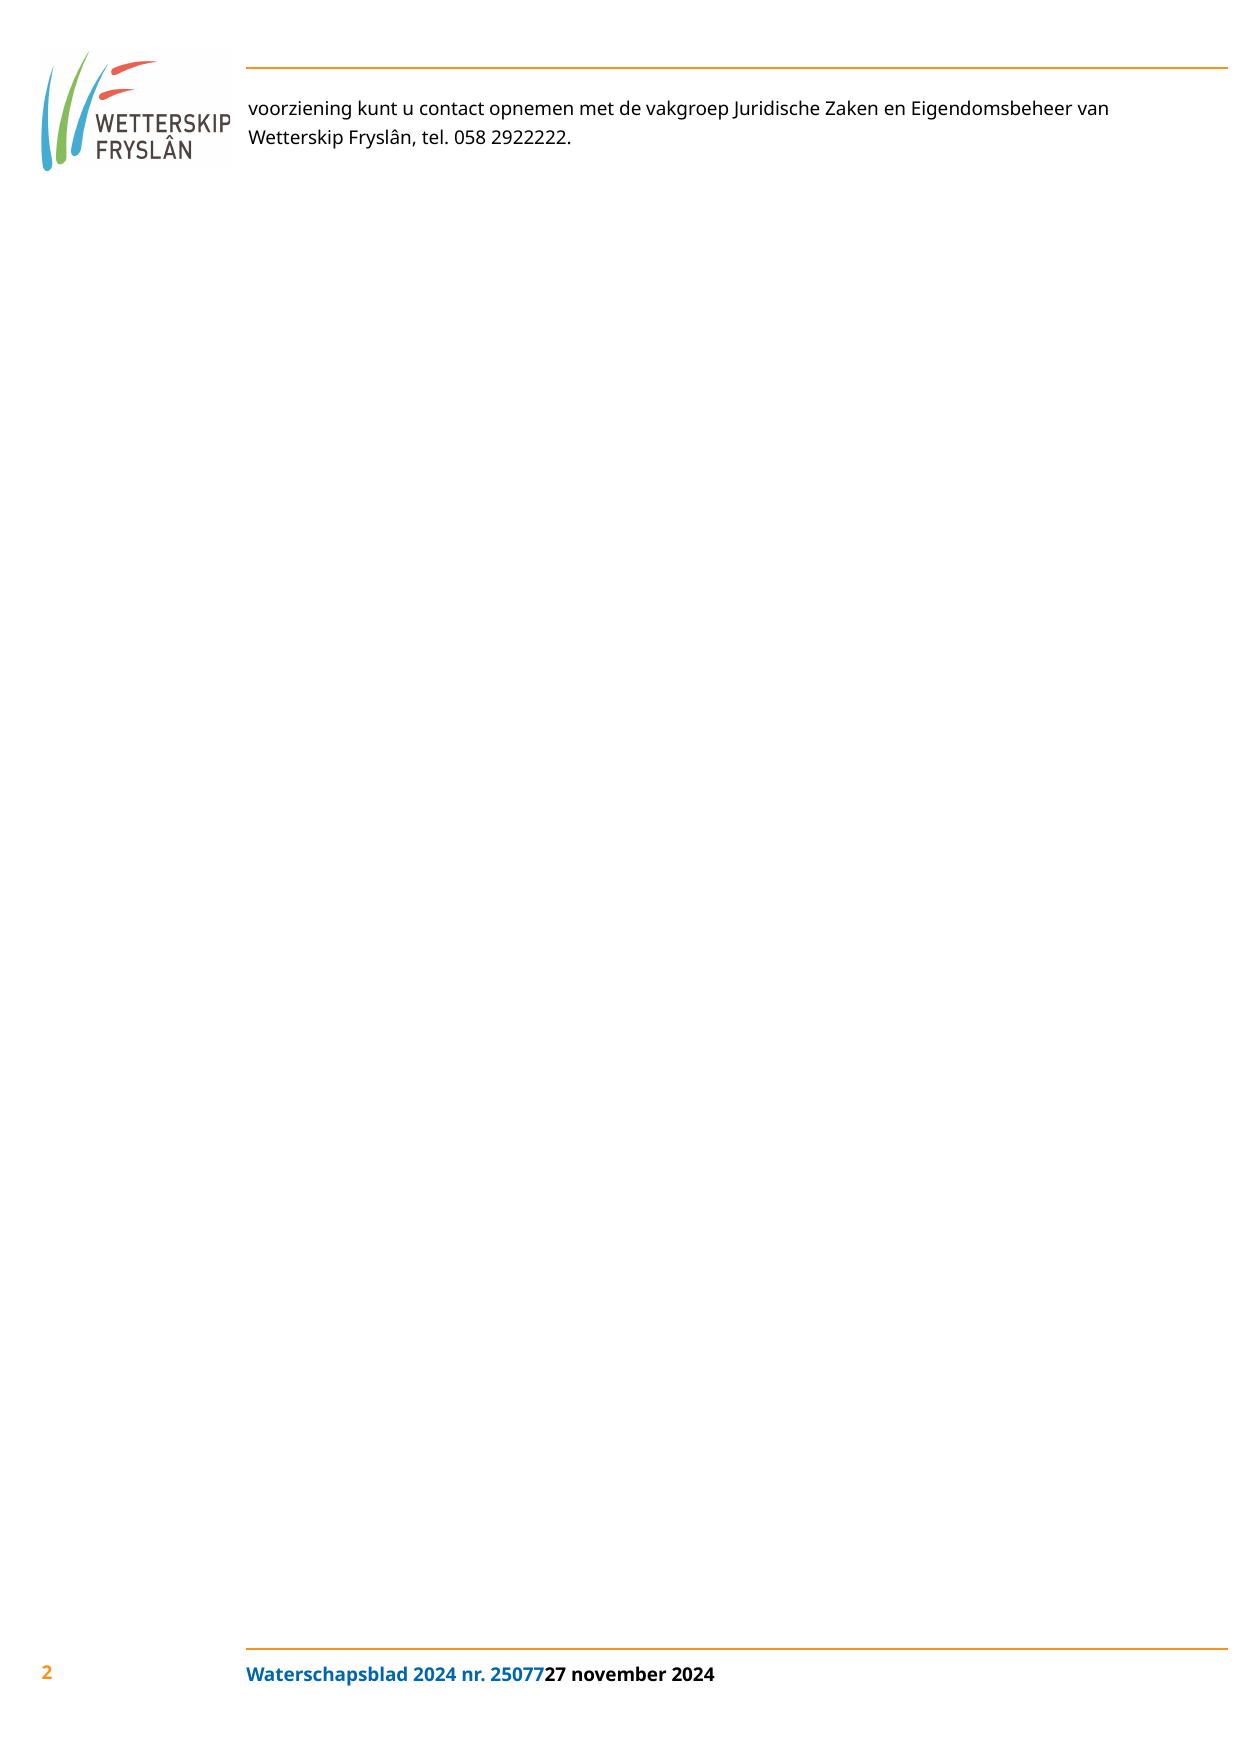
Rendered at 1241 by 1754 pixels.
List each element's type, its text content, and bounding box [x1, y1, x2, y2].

text voorziening kunt u contact opnemen met de vakgroep Juridische Zaken en Eigendomsbeheer van Wetterskip Fryslân, tel. 058 2922222. [248, 95, 1152, 150]
picture [41, 47, 231, 172]
